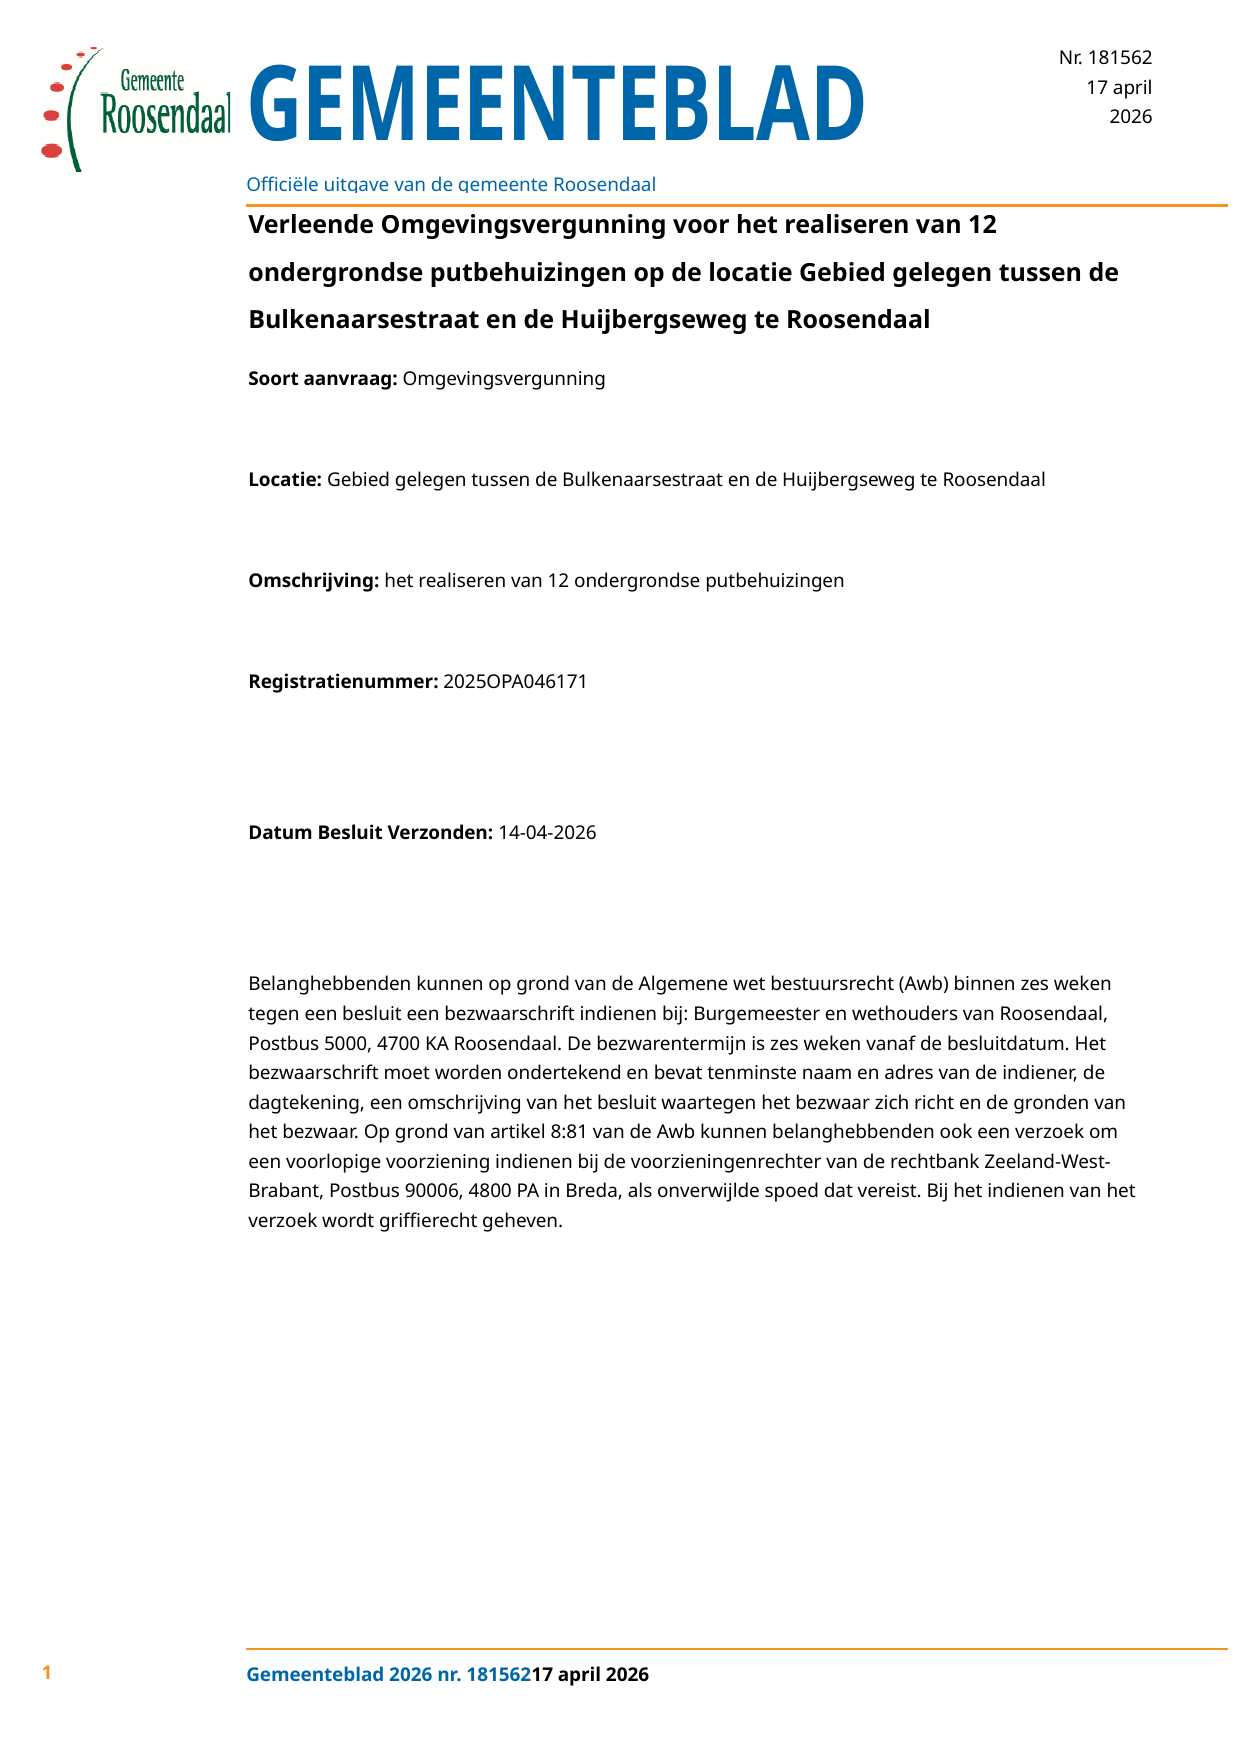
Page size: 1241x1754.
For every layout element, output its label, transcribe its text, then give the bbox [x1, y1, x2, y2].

picture [41, 47, 231, 172]
text Belanghebbenden kunnen op grond van de Algemene wet bestuursrecht (Awb) binnen zes weken tegen een besluit een bezwaarschrift indienen bij: Burgemeester en wethouders van Roosendaal, Postbus 5000, 4700 KA Roosendaal. De bezwarentermijn is zes weken vanaf de besluitdatum. Het bezwaarschrift moet worden ondertekend en bevat tenminste naam en adres van de indiener, de dagtekening, een omschrijving van het besluit waartegen het bezwaar zich richt en de gronden van het bezwaar. Op grond van artikel 8:81 van de Awb kunnen belanghebbenden ook een verzoek om een voorlopige voorziening indienen bij de voorzieningenrechter van de rechtbank Zeeland-West-Brabant, Postbus 90006, 4800 PA in Breda, als onverwijlde spoed dat vereist. Bij het indienen van het verzoek wordt griffierecht geheven. [248, 971, 1152, 1233]
text Soort aanvraag: Omgevingsvergunning [248, 366, 1152, 391]
text Registratienummer: 2025OPA046171 [248, 668, 1152, 694]
text Datum Besluit Verzonden: 14-04-2026 [248, 819, 1152, 845]
text Locatie: Gebied gelegen tussen de Bulkenaarsestraat en de Huijbergseweg te Roosendaal [248, 466, 1152, 492]
text Verleende Omgevingsvergunning voor het realiseren van 12 ondergrondse putbehuizingen op de locatie Gebied gelegen tussen de Bulkenaarsestraat en de Huijbergseweg te Roosendaal [248, 207, 1152, 336]
text Omschrijving: het realiseren van 12 ondergrondse putbehuizingen [248, 567, 1152, 593]
